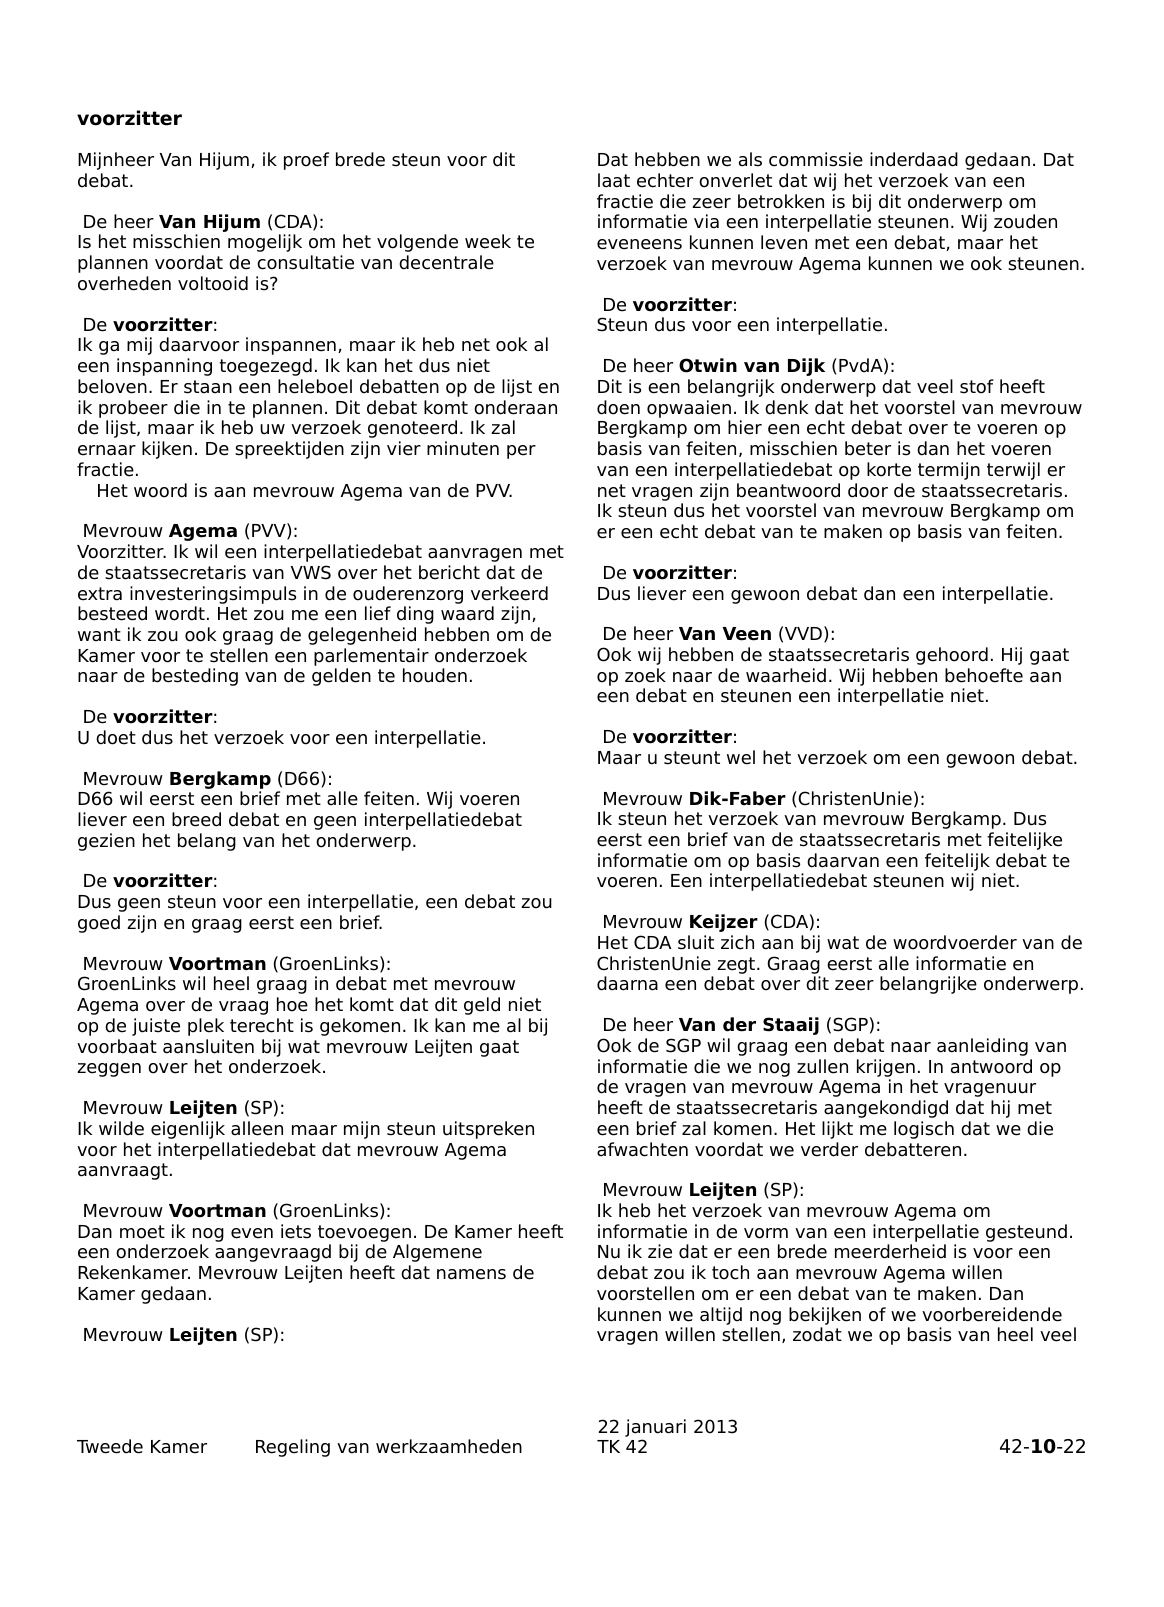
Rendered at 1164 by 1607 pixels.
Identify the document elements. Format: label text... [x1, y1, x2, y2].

text Is het misschien mogelijk om het volgende week te plannen voordat de consultatie van decentrale overheden voltooid is? [77, 232, 567, 294]
text De heer Van Hijum (CDA): [77, 212, 567, 232]
text U doet dus het verzoek voor een interpellatie. [77, 728, 567, 748]
text Mijnheer Van Hijum, ik proef brede steun voor dit debat. [77, 150, 567, 192]
text Dus geen steun voor een interpellatie, een debat zou goed zijn en graag eerst een brief. [77, 892, 567, 933]
text Mevrouw Leijten (SP): [77, 1098, 567, 1119]
text De voorzitter: [596, 563, 1087, 583]
text Mevrouw Leijten (SP): [596, 1180, 1087, 1201]
text Dit is een belangrijk onderwerp dat veel stof heeft doen opwaaien. Ik denk dat het voorstel van mevrouw Bergkamp om hier een echt debat over te voeren op basis van feiten, misschien beter is dan het voeren van een interpellatiedebat op korte termijn terwijl er net vragen zijn beantwoord door de staatssecretaris. Ik steun dus het voorstel van mevrouw Bergkamp om er een echt debat van te maken op basis van feiten. [596, 377, 1087, 543]
text Ik heb het verzoek van mevrouw Agema om informatie in de vorm van een interpellatie gesteund. Nu ik zie dat er een brede meerderheid is voor een debat zou ik toch aan mevrouw Agema willen voorstellen om er een debat van te maken. Dan kunnen we altijd nog bekijken of we voorbereidende vragen willen stellen, zodat we op basis van heel veel [596, 1201, 1087, 1346]
text Het CDA sluit zich aan bij wat de woordvoerder van de ChristenUnie zegt. Graag eerst alle informatie en daarna een debat over dit zeer belangrijke onderwerp. [596, 933, 1087, 995]
text De heer Otwin van Dijk (PvdA): [596, 356, 1087, 377]
text Mevrouw Leijten (SP): [77, 1324, 567, 1345]
text Het woord is aan mevrouw Agema van de PVV. [77, 480, 567, 501]
text De voorzitter: [77, 314, 567, 335]
text Mevrouw Agema (PVV): [77, 521, 567, 542]
text Mevrouw Voortman (GroenLinks): [77, 1201, 567, 1222]
text De heer Van Veen (VVD): [596, 624, 1087, 645]
text Steun dus voor een interpellatie. [596, 315, 1087, 336]
text Ik wilde eigenlijk alleen maar mijn steun uitspreken voor het interpellatiedebat dat mevrouw Agema aanvraagt. [77, 1119, 567, 1181]
text GroenLinks wil heel graag in debat met mevrouw Agema over de vraag hoe het komt dat dit geld niet op de juiste plek terecht is gekomen. Ik kan me al bij voorbaat aansluiten bij wat mevrouw Leijten gaat zeggen over het onderzoek. [77, 974, 567, 1078]
text De voorzitter: [596, 727, 1087, 748]
text De voorzitter: [596, 294, 1087, 315]
text Ik steun het verzoek van mevrouw Bergkamp. Dus eerst een brief van de staatssecretaris met feitelijke informatie om op basis daarvan een feitelijk debat te voeren. Een interpellatiedebat steunen wij niet. [596, 809, 1087, 892]
text Mevrouw Dik-Faber (ChristenUnie): [596, 788, 1087, 809]
text De voorzitter: [77, 871, 567, 892]
text Ook wij hebben de staatssecretaris gehoord. Hij gaat op zoek naar de waarheid. Wij hebben behoefte aan een debat en steunen een interpellatie niet. [596, 645, 1087, 707]
text Ik ga mij daarvoor inspannen, maar ik heb net ook al een inspanning toegezegd. Ik kan het dus niet beloven. Er staan een heleboel debatten op de lijst en ik probeer die in te plannen. Dit debat komt onderaan de lijst, maar ik heb uw verzoek genoteerd. Ik zal ernaar kijken. De spreektijden zijn vier minuten per fractie. [77, 335, 567, 480]
text Dus liever een gewoon debat dan een interpellatie. [596, 583, 1087, 604]
text Dat hebben we als commissie inderdaad gedaan. Dat laat echter onverlet dat wij het verzoek van een fractie die zeer betrokken is bij dit onderwerp om informatie via een interpellatie steunen. Wij zouden eveneens kunnen leven met een debat, maar het verzoek van mevrouw Agema kunnen we ook steunen. [596, 150, 1087, 274]
text Mevrouw Bergkamp (D66): [77, 768, 567, 789]
text D66 wil eerst een brief met alle feiten. Wij voeren liever een breed debat en geen interpellatiedebat gezien het belang van het onderwerp. [77, 789, 567, 851]
text De heer Van der Staaij (SGP): [596, 1015, 1087, 1036]
text De voorzitter: [77, 707, 567, 728]
text Voorzitter. Ik wil een interpellatiedebat aanvragen met de staatssecretaris van VWS over het bericht dat de extra investeringsimpuls in de ouderenzorg verkeerd besteed wordt. Het zou me een lief ding waard zijn, want ik zou ook graag de gelegenheid hebben om de Kamer voor te stellen een parlementair onderzoek naar de besteding van de gelden te houden. [77, 542, 567, 687]
text Mevrouw Keijzer (CDA): [596, 912, 1087, 933]
text Maar u steunt wel het verzoek om een gewoon debat. [596, 748, 1087, 768]
text Mevrouw Voortman (GroenLinks): [77, 953, 567, 974]
text Ook de SGP wil graag een debat naar aanleiding van informatie die we nog zullen krijgen. In antwoord op de vragen van mevrouw Agema in het vragenuur heeft de staatssecretaris aangekondigd dat hij met een brief zal komen. Het lijkt me logisch dat we die afwachten voordat we verder debatteren. [596, 1036, 1087, 1160]
text Dan moet ik nog even iets toevoegen. De Kamer heeft een onderzoek aangevraagd bij de Algemene Rekenkamer. Mevrouw Leijten heeft dat namens de Kamer gedaan. [77, 1222, 567, 1304]
